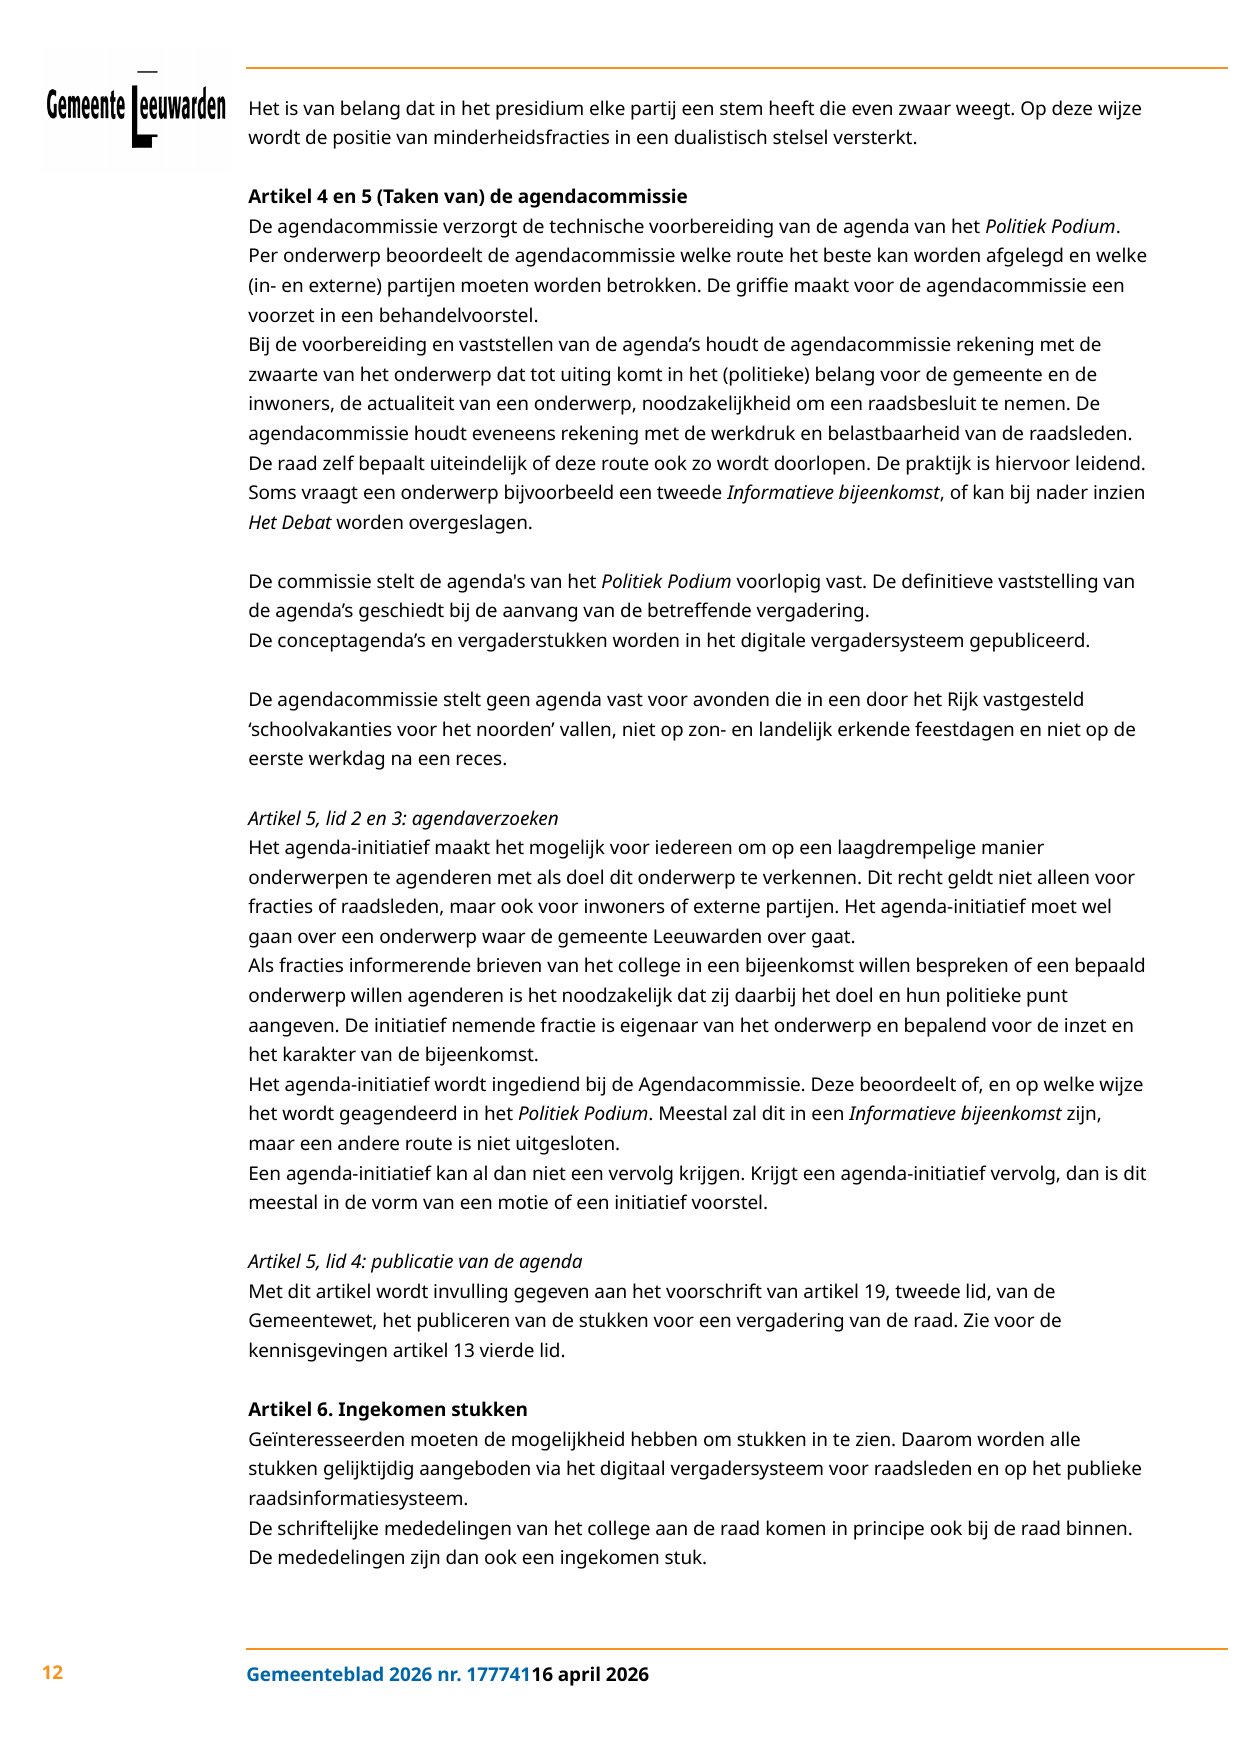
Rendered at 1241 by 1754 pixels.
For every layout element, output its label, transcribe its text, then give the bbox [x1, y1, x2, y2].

picture [41, 47, 231, 172]
text Als fracties informerende brieven van het college in een bijeenkomst willen bespreken of een bepaald onderwerp willen agenderen is het noodzakelijk dat zij daarbij het doel en hun politieke punt aangeven. De initiatief nemende fractie is eigenaar van het onderwerp en bepalend voor de inzet en het karakter van de bijeenkomst. [248, 953, 1152, 1067]
text De commissie stelt de agenda's van het Politiek Podium voorlopig vast. De definitieve vaststelling van de agenda’s geschiedt bij de aanvang van de betreffende vergadering. [248, 568, 1152, 623]
text Artikel 5, lid 2 en 3: agendaverzoeken [248, 805, 1152, 831]
text De agendacommissie verzorgt de technische voorbereiding van de agenda van het Politiek Podium. Per onderwerp beoordeelt de agendacommissie welke route het beste kan worden afgelegd en welke (in- en externe) partijen moeten worden betrokken. De griffie maakt voor de agendacommissie een voorzet in een behandelvoorstel. [248, 213, 1152, 328]
text De schriftelijke mededelingen van het college aan de raad komen in principe ook bij de raad binnen. De mededelingen zijn dan ook een ingekomen stuk. [248, 1515, 1152, 1570]
text De conceptagenda’s en vergaderstukken worden in het digitale vergadersysteem gepubliceerd. [248, 627, 1152, 653]
text Bij de voorbereiding en vaststellen van de agenda’s houdt de agendacommissie rekening met de zwaarte van het onderwerp dat tot uiting komt in het (politieke) belang voor de gemeente en de inwoners, de actualiteit van een onderwerp, noodzakelijkheid om een raadsbesluit te nemen. De agendacommissie houdt eveneens rekening met de werkdruk en belastbaarheid van de raadsleden. De raad zelf bepaalt uiteindelijk of deze route ook zo wordt doorlopen. De praktijk is hiervoor leidend. Soms vraagt een onderwerp bijvoorbeeld een tweede Informatieve bijeenkomst, of kan bij nader inzien Het Debat worden overgeslagen. [248, 331, 1152, 535]
text Artikel 5, lid 4: publicatie van de agenda [248, 1248, 1152, 1274]
text Artikel 4 en 5 (Taken van) de agendacommissie [248, 183, 1152, 209]
text Artikel 6. Ingekomen stukken [248, 1396, 1152, 1422]
text Een agenda-initiatief kan al dan niet een vervolg krijgen. Krijgt een agenda-initiatief vervolg, dan is dit meestal in de vorm van een motie of een initiatief voorstel. [248, 1160, 1152, 1215]
text Het agenda-initiatief wordt ingediend bij de Agendacommissie. Deze beoordeelt of, en op welke wijze het wordt geagendeerd in het Politiek Podium. Meestal zal dit in een Informatieve bijeenkomst zijn, maar een andere route is niet uitgesloten. [248, 1071, 1152, 1156]
text Met dit artikel wordt invulling gegeven aan het voorschrift van artikel 19, tweede lid, van de Gemeentewet, het publiceren van de stukken voor een vergadering van de raad. Zie voor de kennisgevingen artikel 13 vierde lid. [248, 1278, 1152, 1363]
text De agendacommissie stelt geen agenda vast voor avonden die in een door het Rijk vastgesteld ‘schoolvakanties voor het noorden’ vallen, niet op zon- en landelijk erkende feestdagen en niet op de eerste werkdag na een reces. [248, 686, 1152, 771]
text Geïnteresseerden moeten de mogelijkheid hebben om stukken in te zien. Daarom worden alle stukken gelijktijdig aangeboden via het digitaal vergadersysteem voor raadsleden en op het publieke raadsinformatiesysteem. [248, 1426, 1152, 1511]
text Het agenda-initiatief maakt het mogelijk voor iedereen om op een laagdrempelige manier onderwerpen te agenderen met als doel dit onderwerp te verkennen. Dit recht geldt niet alleen voor fracties of raadsleden, maar ook voor inwoners of externe partijen. Het agenda-initiatief moet wel gaan over een onderwerp waar de gemeente Leeuwarden over gaat. [248, 834, 1152, 949]
text Het is van belang dat in het presidium elke partij een stem heeft die even zwaar weegt. Op deze wijze wordt de positie van minderheidsfracties in een dualistisch stelsel versterkt. [248, 95, 1152, 150]
